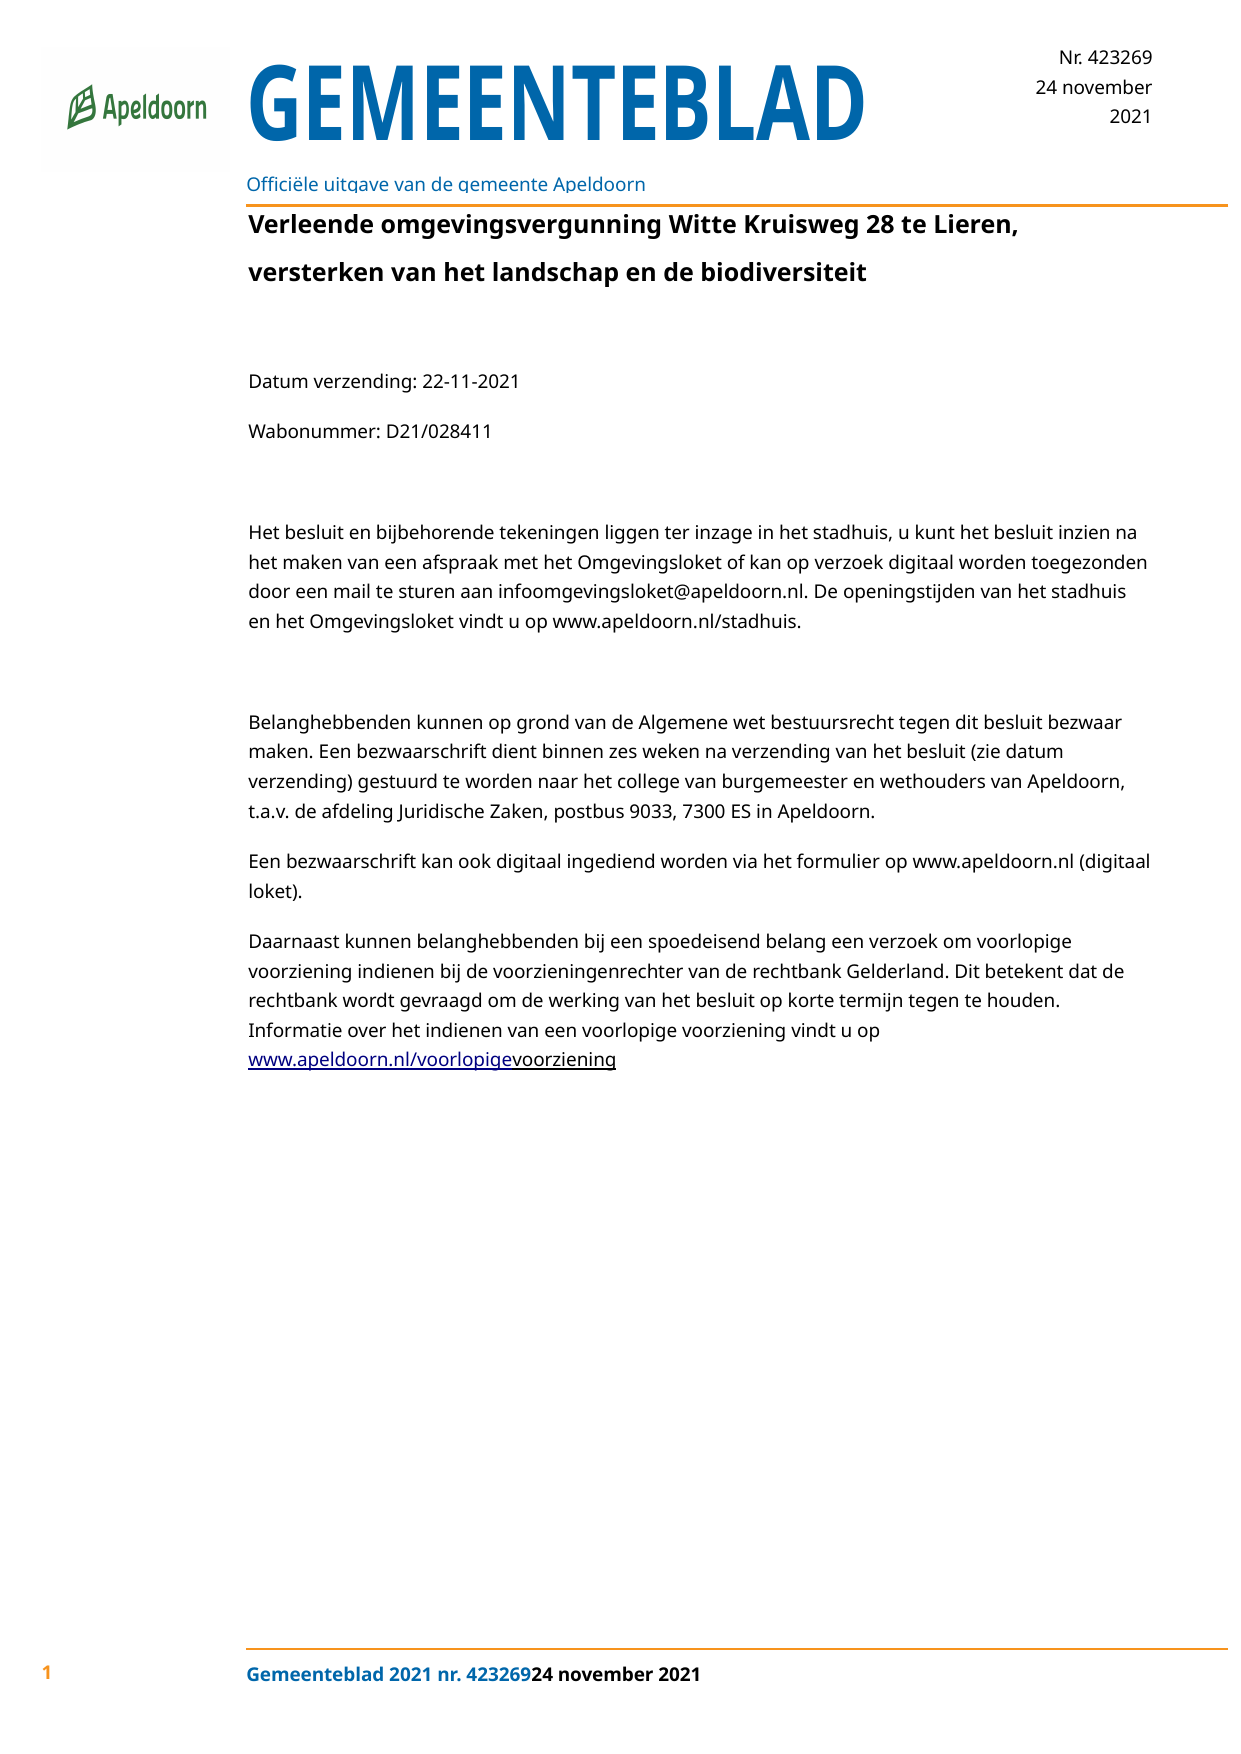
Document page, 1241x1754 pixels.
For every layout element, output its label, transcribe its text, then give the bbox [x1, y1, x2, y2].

text Een bezwaarschrift kan ook digitaal ingediend worden via het formulier op www.apeldoorn.nl (digitaal loket). [248, 848, 1152, 904]
text Verleende omgevingsvergunning Witte Kruisweg 28 te Lieren, versterken van het landschap en de biodiversiteit [248, 207, 1152, 288]
text Wabonummer: D21/028411 [248, 419, 1152, 444]
text Daarnaast kunnen belanghebbenden bij een spoedeisend belang een verzoek om voorlopige voorziening indienen bij de voorzieningenrechter van de rechtbank Gelderland. Dit betekent dat de rechtbank wordt gevraagd om de werking van het besluit op korte termijn tegen te houden. Informatie over het indienen van een voorlopige voorziening vindt u op www.apeldoorn.nl/voorlopigevoorziening [248, 928, 1152, 1072]
text Het besluit en bijbehorende tekeningen liggen ter inzage in het stadhuis, u kunt het besluit inzien na het maken van een afspraak met het Omgevingsloket of kan op verzoek digitaal worden toegezonden door een mail te sturen aan infoomgevingsloket@apeldoorn.nl. De openingstijden van het stadhuis en het Omgevingsloket vindt u op www.apeldoorn.nl/stadhuis. [248, 519, 1152, 634]
text Belanghebbenden kunnen op grond van de Algemene wet bestuursrecht tegen dit besluit bezwaar maken. Een bezwaarschrift dient binnen zes weken na verzending van het besluit (zie datum verzending) gestuurd te worden naar het college van burgemeester en wethouders van Apeldoorn, t.a.v. de afdeling Juridische Zaken, postbus 9033, 7300 ES in Apeldoorn. [248, 709, 1152, 824]
text Datum verzending: 22-11-2021 [248, 368, 1152, 394]
picture [41, 47, 231, 172]
